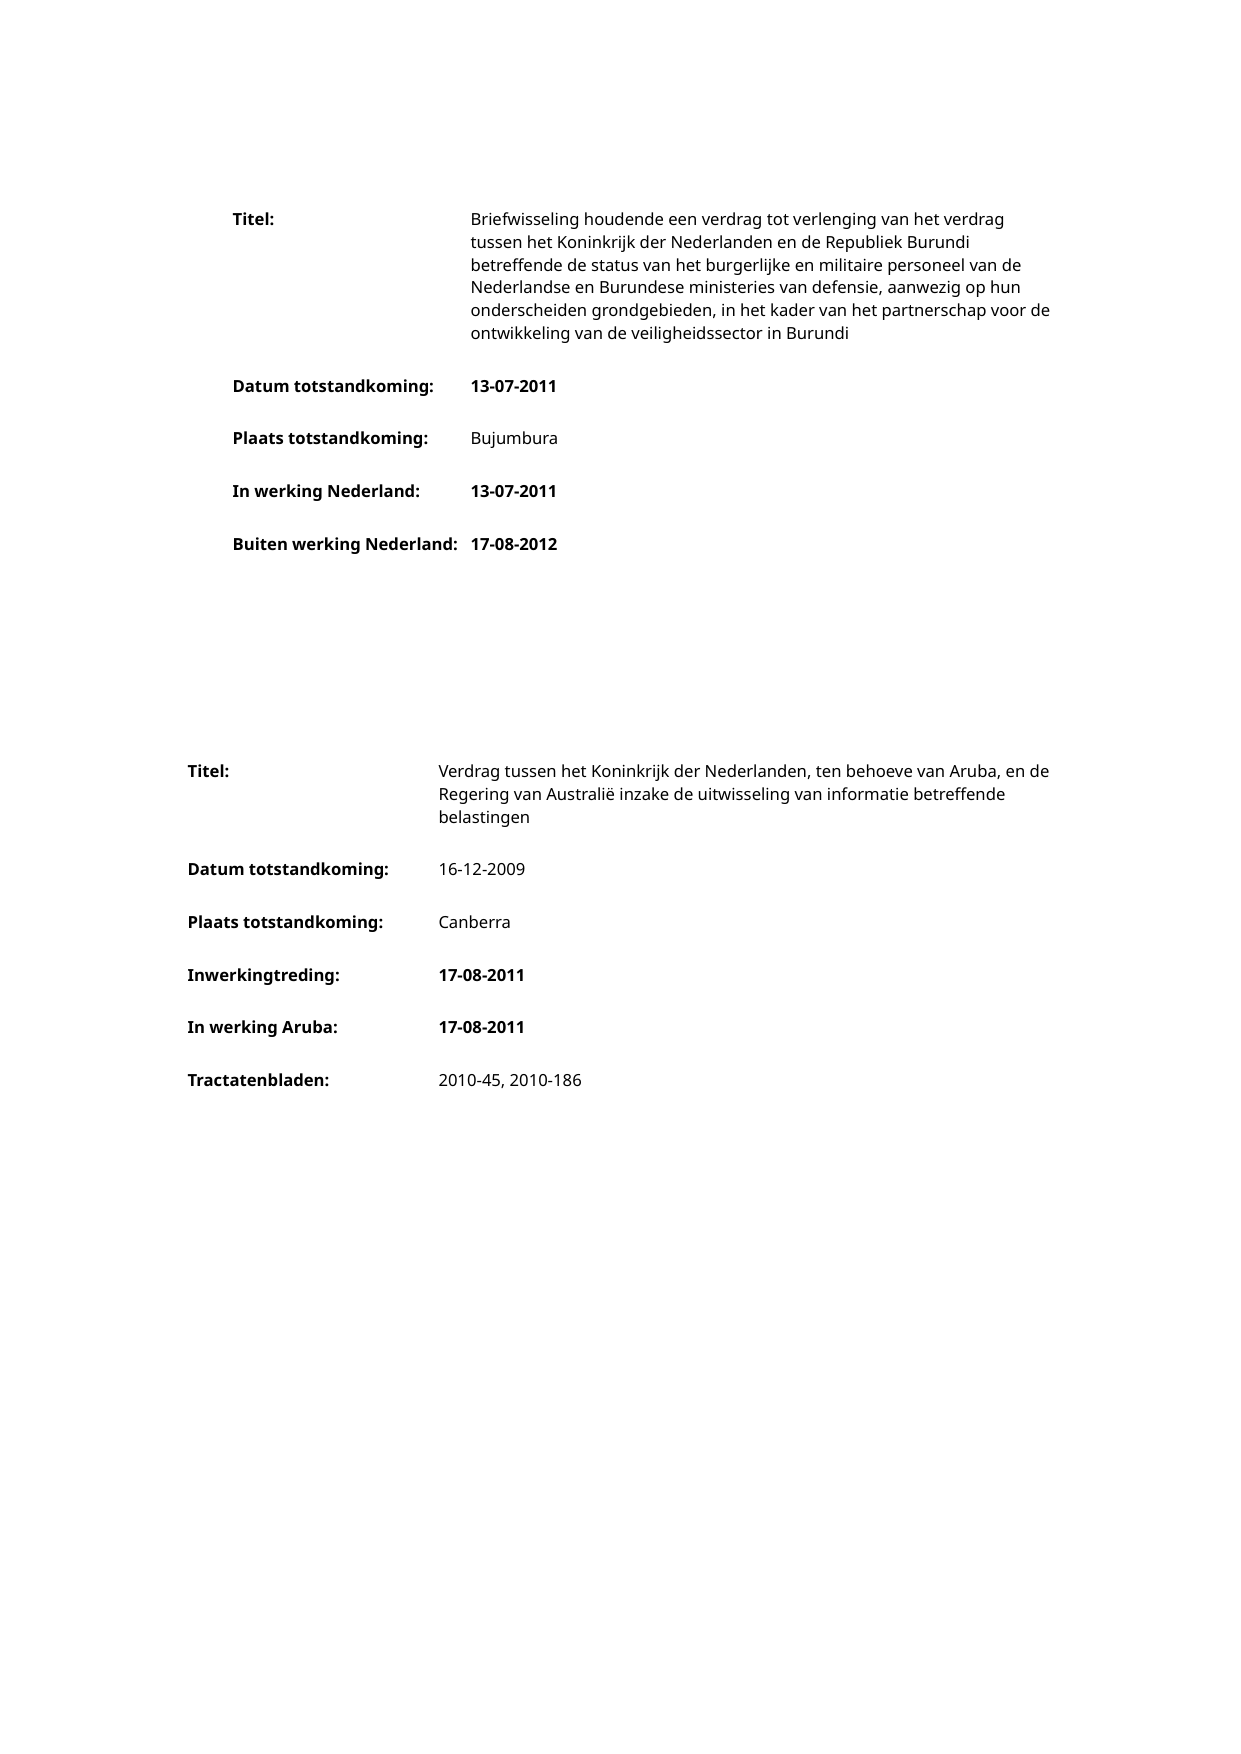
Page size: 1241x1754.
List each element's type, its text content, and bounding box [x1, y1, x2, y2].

table_cell Tractatenbladen: [188, 1069, 438, 1121]
table_cell Datum totstandkoming: [188, 858, 438, 911]
table_cell Datum totstandkoming: [233, 374, 470, 427]
table_cell 2010-45, 2010-186 [438, 1069, 1053, 1121]
table_cell In werking Nederland: [233, 480, 470, 532]
table_cell In werking Aruba: [188, 1016, 438, 1069]
table_cell 16-12-2009 [438, 858, 1053, 911]
table_cell Plaats totstandkoming: [233, 427, 470, 479]
table_header Briefwisseling houdende een verdrag tot verlenging van het verdrag tussen het Koninkrijk der Nederlanden en de Republiek Burundi betreffende de status van het burgerlijke en militaire personeel van de Nederlandse en Burundese ministeries van defensie, aanwezig op hun onderscheiden grondgebieden, in het kader van het partnerschap voor de ontwikkeling van de veiligheidssector in Burundi [470, 208, 1053, 374]
table_cell [188, 1121, 1053, 1180]
table_cell Buiten werking Nederland: [233, 532, 470, 585]
table_cell Bujumbura [470, 427, 1053, 479]
table_cell 13-07-2011 [470, 374, 1053, 427]
table_header Titel: [188, 760, 438, 858]
table_header Verdrag tussen het Koninkrijk der Nederlanden, ten behoeve van Aruba, en de Regering van Australië inzake de uitwisseling van informatie betreffende belastingen [438, 760, 1053, 858]
table_cell Canberra [438, 911, 1053, 963]
table_header Titel: [233, 208, 470, 374]
table_cell 17-08-2011 [438, 1016, 1053, 1069]
table_cell Inwerkingtreding: [188, 963, 438, 1016]
table_cell 13-07-2011 [470, 480, 1053, 532]
table_cell 17-08-2012 [470, 532, 1053, 585]
table_cell [233, 585, 1053, 643]
table_cell 17-08-2011 [438, 963, 1053, 1016]
table_cell Plaats totstandkoming: [188, 911, 438, 963]
